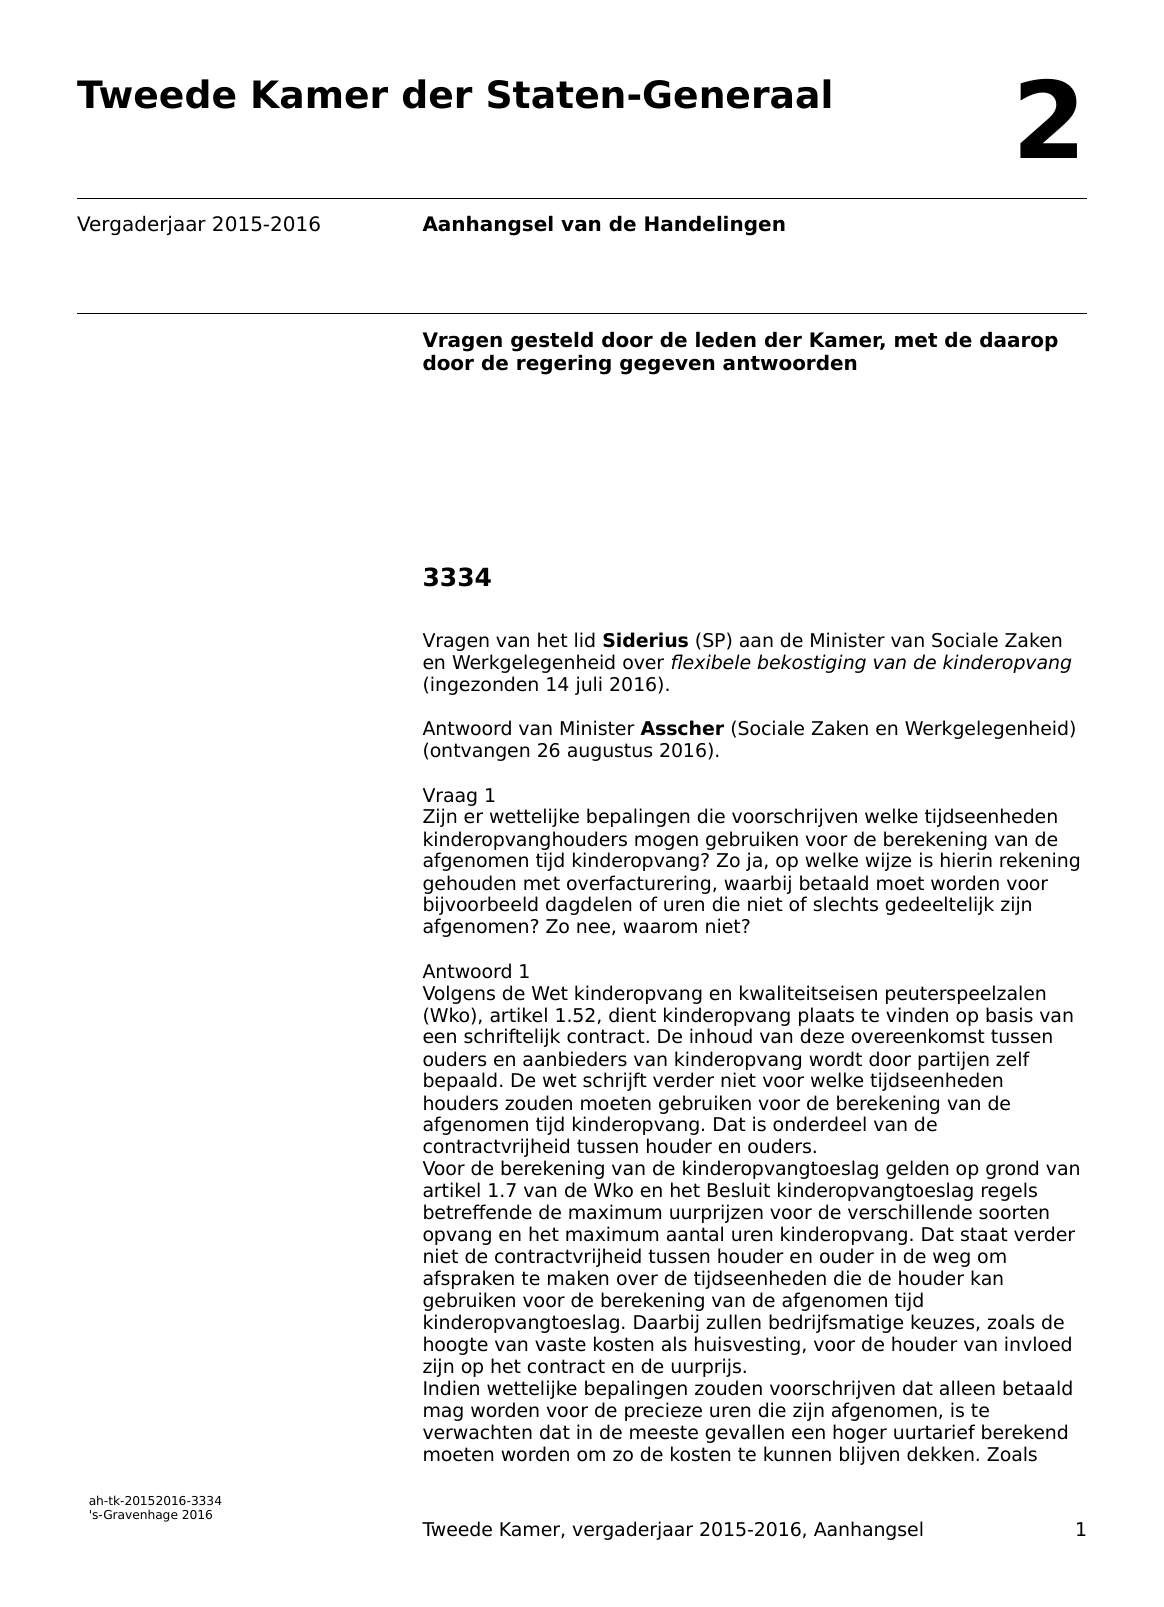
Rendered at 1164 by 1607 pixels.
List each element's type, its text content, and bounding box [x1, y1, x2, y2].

table_cell Aanhangsel van de Handelingen [422, 199, 1087, 313]
text Volgens de Wet kinderopvang en kwaliteitseisen peuterspeelzalen (Wko), artikel 1.52, dient kinderopvang plaats te vinden op basis van een schriftelijk contract. De inhoud van deze overeenkomst tussen ouders en aanbieders van kinderopvang wordt door partijen zelf bepaald. De wet schrijft verder niet voor welke tijdseenheden houders zouden moeten gebruiken voor de berekening van de afgenomen tijd kinderopvang. Dat is onderdeel van de contractvrijheid tussen houder en ouders. [422, 982, 1087, 1158]
text 's-Gravenhage 2016 [88, 1508, 323, 1522]
text Vragen van het lid Siderius (SP) aan de Minister van Sociale Zaken en Werkgelegenheid over flexibele bekostiging van de kinderopvang (ingezonden 14 juli 2016). [422, 630, 1087, 696]
text 3334 [422, 563, 1087, 592]
text Indien wettelijke bepalingen zouden voorschrijven dat alleen betaald mag worden voor de precieze uren die zijn afgenomen, is te verwachten dat in de meeste gevallen een hoger uurtarief berekend moeten worden om zo de kosten te kunnen blijven dekken. Zoals [422, 1378, 1087, 1466]
table_cell Vragen gesteld door de leden der Kamer, met de daarop door de regering gegeven antwoorden [422, 314, 1087, 375]
text ah-tk-20152016-3334 [88, 1494, 323, 1508]
table_header 2 [886, 59, 1087, 198]
table_cell [77, 314, 422, 375]
table_header Tweede Kamer der Staten-Generaal [77, 59, 886, 198]
text Voor de berekening van de kinderopvangtoeslag gelden op grond van artikel 1.7 van de Wko en het Besluit kinderopvangtoeslag regels betreffende de maximum uurprijzen voor de verschillende soorten opvang en het maximum aantal uren kinderopvang. Dat staat verder niet de contractvrijheid tussen houder en ouder in de weg om afspraken te maken over de tijdseenheden die de houder kan gebruiken voor de berekening van de afgenomen tijd kinderopvangtoeslag. Daarbij zullen bedrijfsmatige keuzes, zoals de hoogte van vaste kosten als huisvesting, voor de houder van invloed zijn op het contract en de uurprijs. [422, 1158, 1087, 1378]
text Vraag 1 [422, 784, 1087, 806]
text Antwoord van Minister Asscher (Sociale Zaken en Werkgelegenheid) (ontvangen 26 augustus 2016). [422, 718, 1087, 762]
table_cell Vergaderjaar 2015-2016 [77, 199, 422, 313]
text Zijn er wettelijke bepalingen die voorschrijven welke tijdseenheden kinderopvanghouders mogen gebruiken voor de berekening van de afgenomen tijd kinderopvang? Zo ja, op welke wijze is hierin rekening gehouden met overfacturering, waarbij betaald moet worden voor bijvoorbeeld dagdelen of uren die niet of slechts gedeeltelijk zijn afgenomen? Zo nee, waarom niet? [422, 806, 1087, 938]
text Antwoord 1 [422, 961, 1087, 982]
